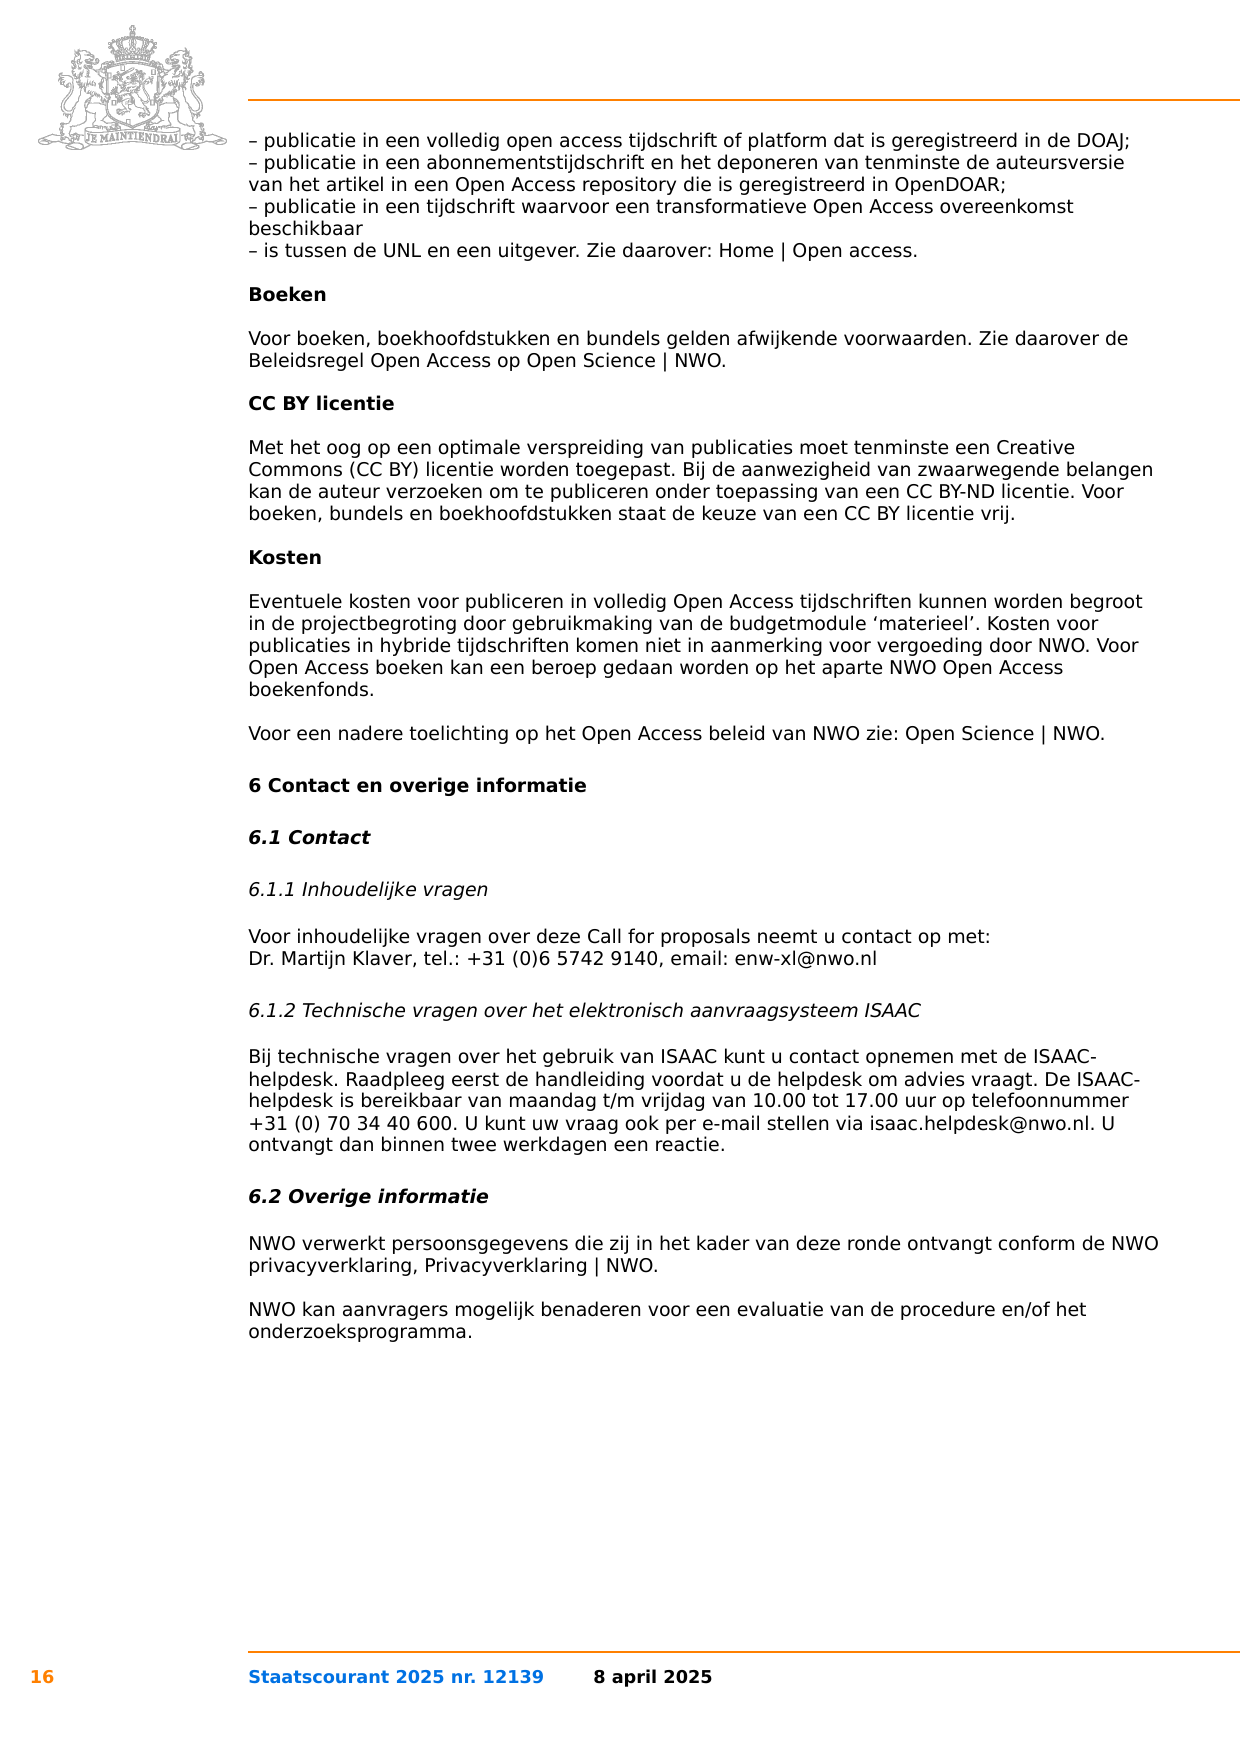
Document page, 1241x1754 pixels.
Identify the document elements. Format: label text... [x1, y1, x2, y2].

text Voor een nadere toelichting op het Open Access beleid van NWO zie: Open Science | NWO. [248, 723, 1163, 744]
text Bij technische vragen over het gebruik van ISAAC kunt u contact opnemen met de ISAAC-helpdesk. Raadpleeg eerst de handleiding voordat u de helpdesk om advies vraagt. De ISAAC-helpdesk is bereikbaar van maandag t/m vrijdag van 10.00 tot 17.00 uur op telefoonnummer +31 (0) 70 34 40 600. U kunt uw vraag ook per e-mail stellen via isaac.helpdesk@nwo.nl. U ontvangt dan binnen twee werkdagen een reactie. [248, 1046, 1163, 1156]
subtitle 6.1.2 Technische vragen over het elektronisch aanvraagsysteem ISAAC [248, 999, 1163, 1021]
text – publicatie in een volledig open access tijdschrift of platform dat is geregistreerd in de DOAJ; [248, 130, 1163, 152]
subtitle 6.2 Overige informatie [248, 1186, 1163, 1208]
subtitle 6 Contact en overige informatie [248, 774, 1163, 797]
subtitle 6.1.1 Inhoudelijke vragen [248, 878, 1163, 901]
text Voor inhoudelijke vragen over deze Call for proposals neemt u contact op met: [248, 926, 1163, 947]
subtitle CC BY licentie [248, 393, 1163, 415]
text Met het oog op een optimale verspreiding van publicaties moet tenminste een Creative Commons (CC BY) licentie worden toegepast. Bij de aanwezigheid van zwaarwegende belangen kan de auteur verzoeken om te publiceren onder toepassing van een CC BY-ND licentie. Voor boeken, bundels en boekhoofdstukken staat de keuze van een CC BY licentie vrij. [248, 437, 1163, 525]
text Dr. Martijn Klaver, tel.: +31 (0)6 5742 9140, email: enw-xl@nwo.nl [248, 947, 1163, 969]
text – publicatie in een abonnementstijdschrift en het deponeren van tenminste de auteursversie van het artikel in een Open Access repository die is geregistreerd in OpenDOAR; [248, 152, 1163, 196]
text Eventuele kosten voor publiceren in volledig Open Access tijdschriften kunnen worden begroot in de projectbegroting door gebruikmaking van de budgetmodule ‘materieel’. Kosten voor publicaties in hybride tijdschriften komen niet in aanmerking voor vergoeding door NWO. Voor Open Access boeken kan een beroep gedaan worden op het aparte NWO Open Access boekenfonds. [248, 591, 1163, 701]
text NWO verwerkt persoonsgegevens die zij in het kader van deze ronde ontvangt conform de NWO privacyverklaring, Privacyverklaring | NWO. [248, 1233, 1163, 1277]
subtitle Kosten [248, 547, 1163, 569]
subtitle Boeken [248, 284, 1163, 306]
text – is tussen de UNL en een uitgever. Zie daarover: Home | Open access. [248, 240, 1163, 262]
text Voor boeken, boekhoofdstukken en bundels gelden afwijkende voorwaarden. Zie daarover de Beleidsregel Open Access op Open Science | NWO. [248, 327, 1163, 371]
picture [38, 25, 227, 150]
text NWO kan aanvragers mogelijk benaderen voor een evaluatie van de procedure en/of het onderzoeksprogramma. [248, 1299, 1163, 1343]
text – publicatie in een tijdschrift waarvoor een transformatieve Open Access overeenkomst beschikbaar [248, 196, 1163, 240]
subtitle 6.1 Contact [248, 827, 1163, 848]
